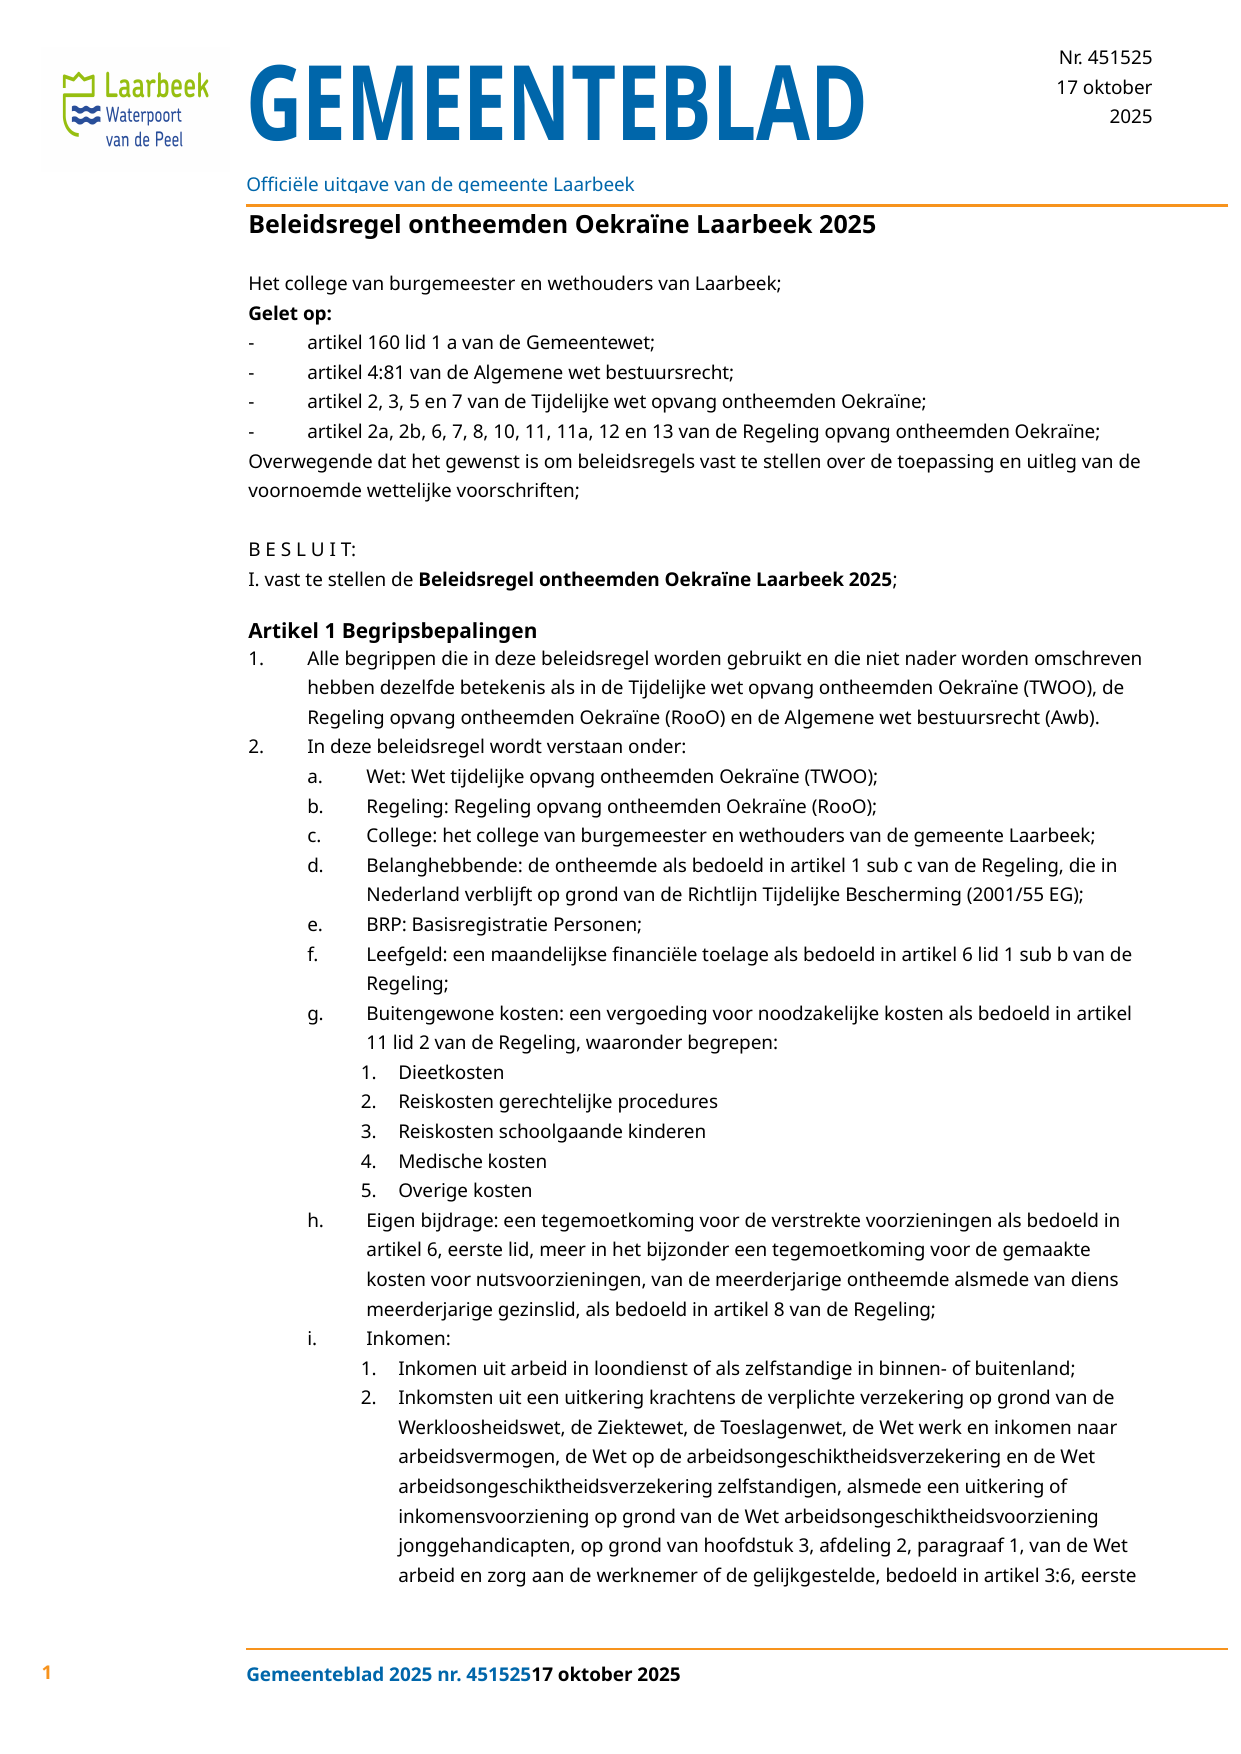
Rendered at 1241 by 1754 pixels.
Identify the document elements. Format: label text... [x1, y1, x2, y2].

list Inkomsten uit een uitkering krachtens de verplichte verzekering op grond van de Werkloosheidswet, de Ziektewet, de Toeslagenwet, de Wet werk en inkomen naar arbeidsvermogen, de Wet op de arbeidsongeschiktheidsverzekering en de Wet arbeidsongeschiktheidsverzekering zelfstandigen, alsmede een uitkering of inkomensvoorziening op grond van de Wet arbeidsongeschiktheidsvoorziening jonggehandicapten, op grond van hoofdstuk 3, afdeling 2, paragraaf 1, van de Wet arbeid en zorg aan de werknemer of de gelijkgestelde, bedoeld in artikel 3:6, eerste [361, 1384, 1152, 1588]
text Artikel 1 Begripsbepalingen [248, 617, 1152, 645]
list Dieetkosten [361, 1059, 1152, 1085]
list Inkomen uit arbeid in loondienst of als zelfstandige in binnen- of buitenland; [361, 1355, 1152, 1381]
list Wet: Wet tijdelijke opvang ontheemden Oekraïne (TWOO); [307, 763, 1152, 789]
text B E S L U I T: [248, 537, 1152, 562]
list Reiskosten schoolgaande kinderen [361, 1118, 1152, 1144]
list Leefgeld: een maandelijkse financiële toelage als bedoeld in artikel 6 lid 1 sub b van de Regeling; [307, 941, 1152, 996]
list Belanghebbende: de ontheemde als bedoeld in artikel 1 sub c van de Regeling, die in Nederland verblijft op grond van de Richtlijn Tijdelijke Bescherming (2001/55 EG); [307, 852, 1152, 907]
list Reiskosten gerechtelijke procedures [361, 1089, 1152, 1114]
list artikel 2, 3, 5 en 7 van de Tijdelijke wet opvang ontheemden Oekraïne; [248, 389, 1152, 414]
text Gelet op: [248, 300, 1152, 326]
list Alle begrippen die in deze beleidsregel worden gebruikt en die niet nader worden omschreven hebben dezelfde betekenis als in de Tijdelijke wet opvang ontheemden Oekraïne (TWOO), de Regeling opvang ontheemden Oekraïne (RooO) en de Algemene wet bestuursrecht (Awb). [248, 645, 1152, 730]
list BRP: Basisregistratie Personen; [307, 911, 1152, 937]
list artikel 2a, 2b, 6, 7, 8, 10, 11, 11a, 12 en 13 van de Regeling opvang ontheemden Oekraïne; [248, 418, 1152, 444]
text I. vast te stellen de Beleidsregel ontheemden Oekraïne Laarbeek 2025; [248, 566, 1152, 592]
list Buitengewone kosten: een vergoeding voor noodzakelijke kosten als bedoeld in artikel 11 lid 2 van de Regeling, waaronder begrepen: [307, 1000, 1152, 1055]
list Regeling: Regeling opvang ontheemden Oekraïne (RooO); [307, 793, 1152, 819]
text Het college van burgemeester en wethouders van Laarbeek; [248, 270, 1152, 296]
list Inkomen: [307, 1325, 1152, 1351]
list Medische kosten [361, 1148, 1152, 1174]
list College: het college van burgemeester en wethouders van de gemeente Laarbeek; [307, 822, 1152, 848]
text Beleidsregel ontheemden Oekraïne Laarbeek 2025 [248, 207, 1152, 241]
picture [41, 47, 231, 172]
text Overwegende dat het gewenst is om beleidsregels vast te stellen over de toepassing en uitleg van de voornoemde wettelijke voorschriften; [248, 448, 1152, 503]
list artikel 160 lid 1 a van de Gemeentewet; [248, 329, 1152, 355]
list Eigen bijdrage: een tegemoetkoming voor de verstrekte voorzieningen als bedoeld in artikel 6, eerste lid, meer in het bijzonder een tegemoetkoming voor de gemaakte kosten voor nutsvoorzieningen, van de meerderjarige ontheemde alsmede van diens meerderjarige gezinslid, als bedoeld in artikel 8 van de Regeling; [307, 1207, 1152, 1322]
list Overige kosten [361, 1177, 1152, 1203]
list artikel 4:81 van de Algemene wet bestuursrecht; [248, 359, 1152, 385]
list In deze beleidsregel wordt verstaan onder: [248, 734, 1152, 759]
